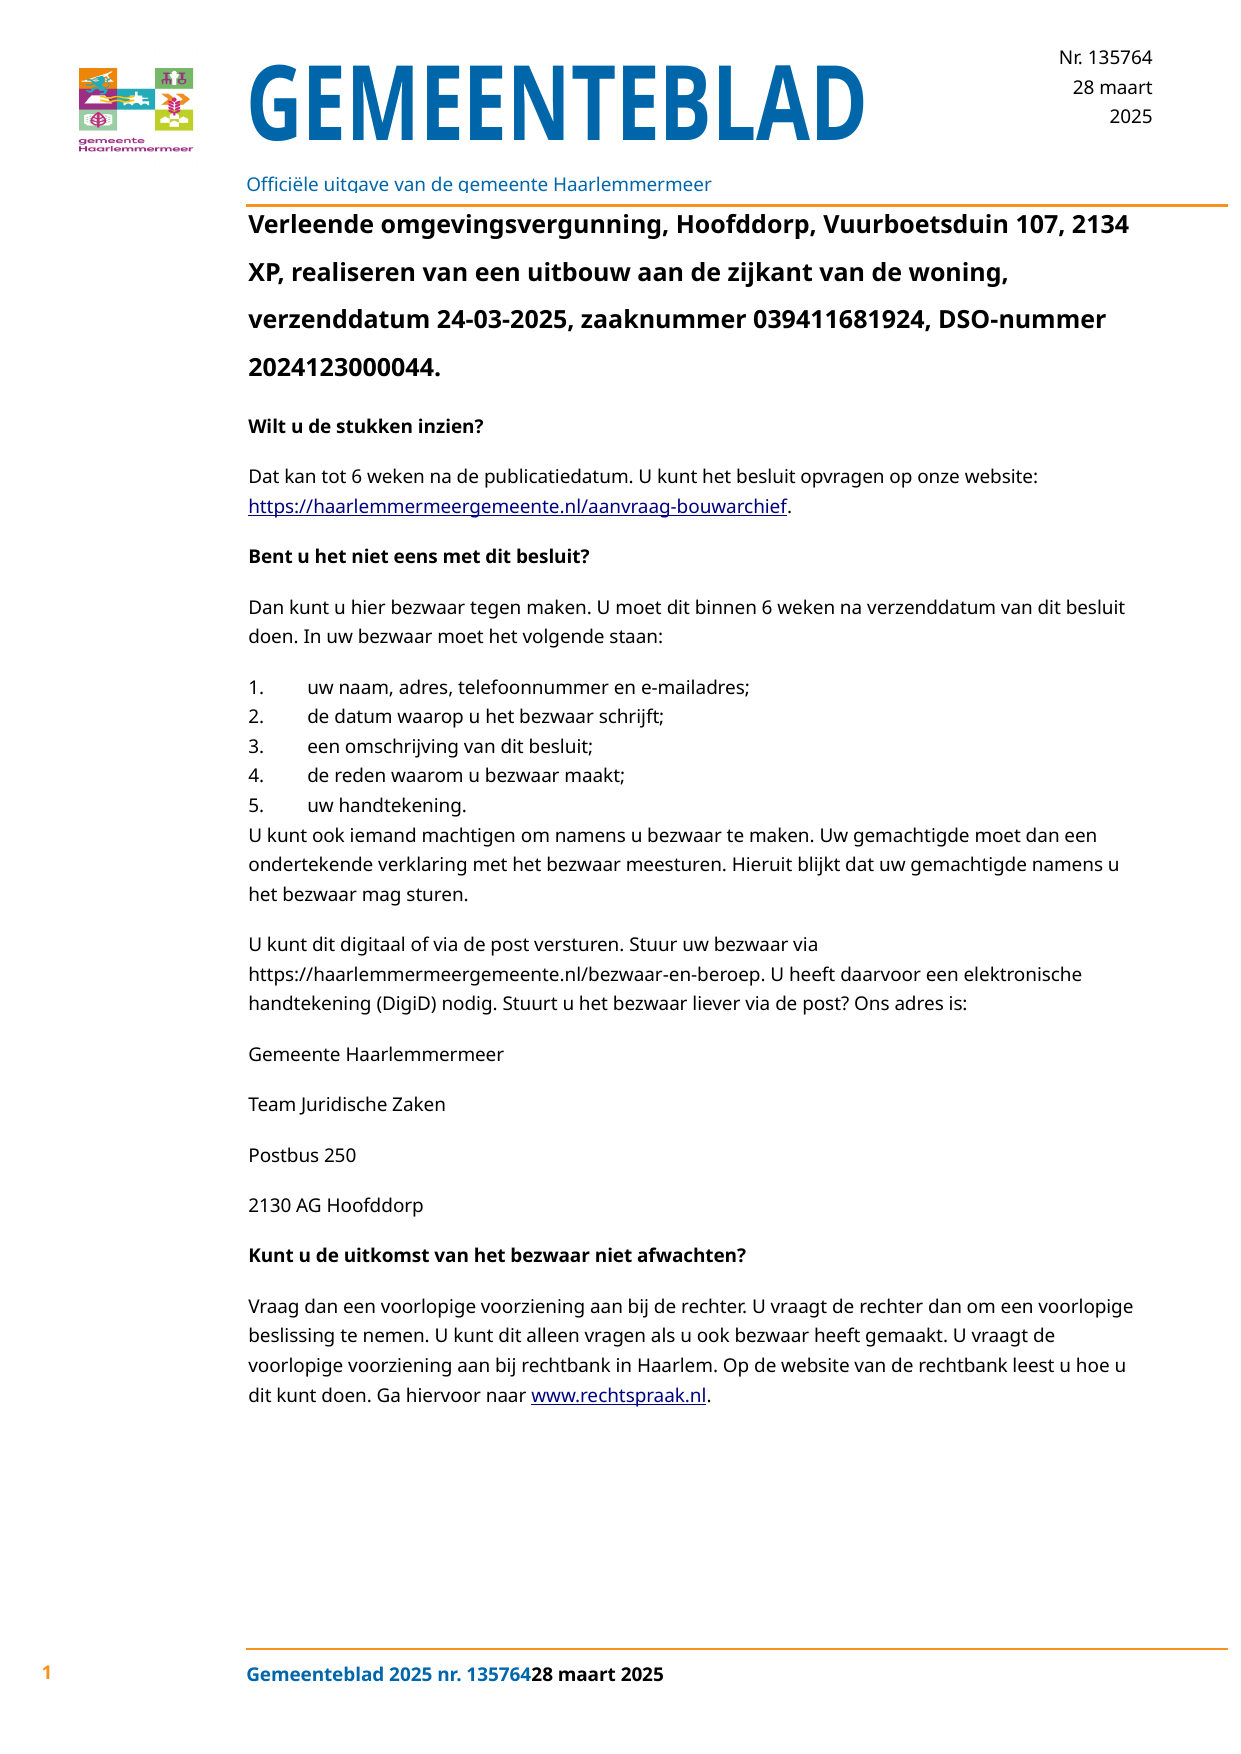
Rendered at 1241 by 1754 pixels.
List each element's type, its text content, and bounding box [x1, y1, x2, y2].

text Gemeente Haarlemmermeer [248, 1041, 1152, 1067]
text Verleende omgevingsvergunning, Hoofddorp, Vuurboetsduin 107, 2134 XP, realiseren van een uitbouw aan de zijkant van de woning, verzenddatum 24-03-2025, zaaknummer 039411681924, DSO-nummer 2024123000044. [248, 207, 1152, 384]
text Dan kunt u hier bezwaar tegen maken. U moet dit binnen 6 weken na verzenddatum van dit besluit doen. In uw bezwaar moet het volgende staan: [248, 594, 1152, 649]
text 2130 AG Hoofddorp [248, 1192, 1152, 1218]
list een omschrijving van dit besluit; [248, 733, 1152, 759]
text Wilt u de stukken inzien? [248, 413, 1152, 439]
list de reden waarom u bezwaar maakt; [248, 763, 1152, 788]
text U kunt dit digitaal of via de post versturen. Stuur uw bezwaar via https://haarlemmermeergemeente.nl/bezwaar-en-beroep. U heeft daarvoor een elektronische handtekening (DigiD) nodig. Stuurt u het bezwaar liever via de post? Ons adres is: [248, 931, 1152, 1016]
list uw handtekening. [248, 792, 1152, 818]
text Postbus 250 [248, 1142, 1152, 1168]
list de datum waarop u het bezwaar schrijft; [248, 703, 1152, 729]
text U kunt ook iemand machtigen om namens u bezwaar te maken. Uw gemachtigde moet dan een ondertekende verklaring met het bezwaar meesturen. Hieruit blijkt dat uw gemachtigde namens u het bezwaar mag sturen. [248, 822, 1152, 907]
text Bent u het niet eens met dit besluit? [248, 543, 1152, 569]
text Kunt u de uitkomst van het bezwaar niet afwachten? [248, 1243, 1152, 1268]
picture [41, 47, 231, 172]
list uw naam, adres, telefoonnummer en e-mailadres; [248, 674, 1152, 700]
text Vraag dan een voorlopige voorziening aan bij de rechter. U vraagt de rechter dan om een voorlopige beslissing te nemen. U kunt dit alleen vragen als u ook bezwaar heeft gemaakt. U vraagt de voorlopige voorziening aan bij rechtbank in Haarlem. Op de website van de rechtbank leest u hoe u dit kunt doen. Ga hiervoor naar www.rechtspraak.nl. [248, 1293, 1152, 1408]
text Team Juridische Zaken [248, 1091, 1152, 1117]
text Dat kan tot 6 weken na de publicatiedatum. U kunt het besluit opvragen op onze website: https://haarlemmermeergemeente.nl/aanvraag-bouwarchief. [248, 463, 1152, 519]
